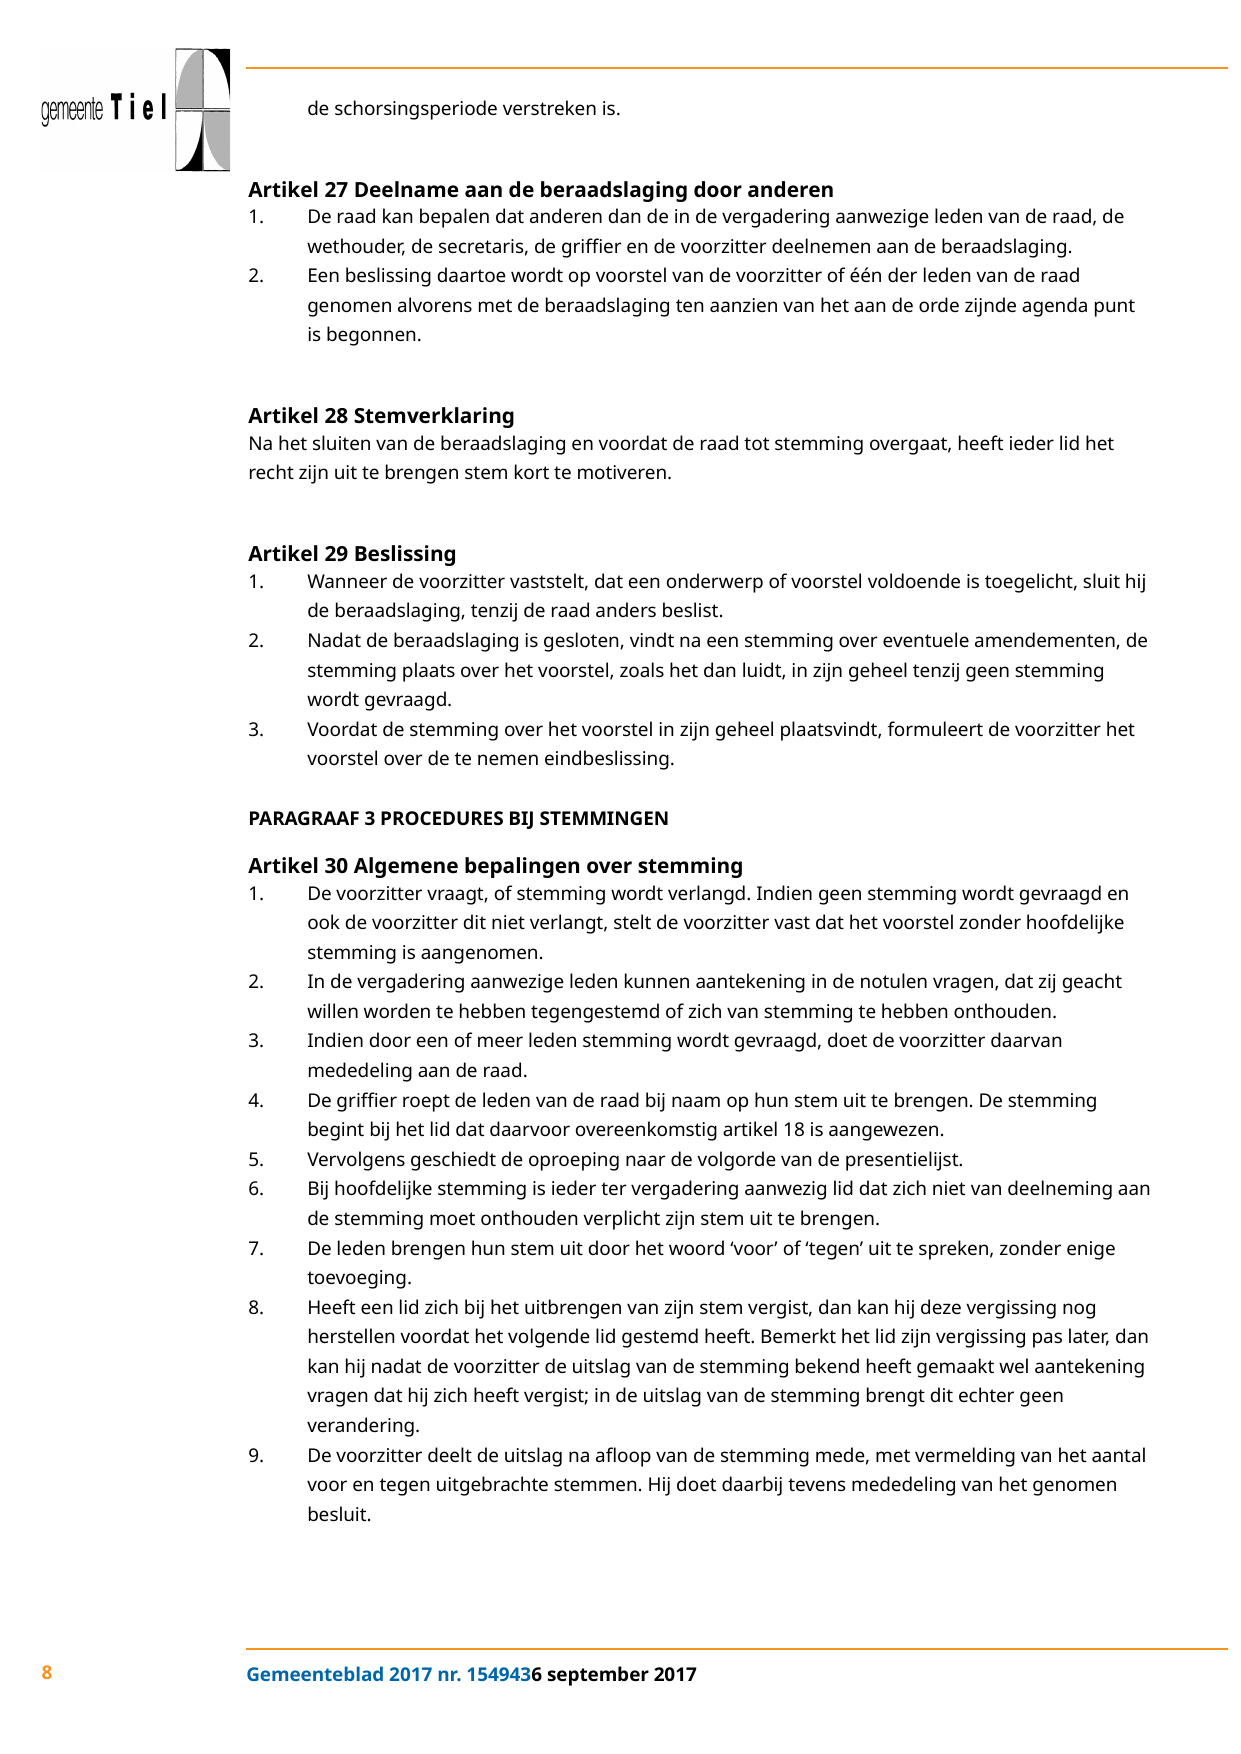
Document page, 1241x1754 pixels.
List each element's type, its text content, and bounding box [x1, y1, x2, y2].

list Indien door een of meer leden stemming wordt gevraagd, doet de voorzitter daarvan mededeling aan de raad. [248, 1028, 1152, 1083]
list Een beslissing daartoe wordt op voorstel van de voorzitter of één der leden van de raad genomen alvorens met de beraadslaging ten aanzien van het aan de orde zijnde agenda punt is begonnen. [248, 262, 1152, 347]
text Artikel 27 Deelname aan de beraadslaging door anderen [248, 175, 1152, 203]
list Vervolgens geschiedt de oproeping naar de volgorde van de presentielijst. [248, 1146, 1152, 1172]
text Artikel 29 Beslissing [248, 539, 1152, 568]
list De voorzitter deelt de uitslag na afloop van de stemming mede, met vermelding van het aantal voor en tegen uitgebrachte stemmen. Hij doet daarbij tevens mededeling van het genomen besluit. [248, 1442, 1152, 1527]
list Wanneer de voorzitter vaststelt, dat een onderwerp of voorstel voldoende is toegelicht, sluit hij de beraadslaging, tenzij de raad anders beslist. [248, 568, 1152, 623]
list Nadat de beraadslaging is gesloten, vindt na een stemming over eventuele amendementen, de stemming plaats over het voorstel, zoals het dan luidt, in zijn geheel tenzij geen stemming wordt gevraagd. [248, 627, 1152, 712]
text PARAGRAAF 3 PROCEDURES BIJ STEMMINGEN [248, 805, 1152, 830]
list Heeft een lid zich bij het uitbrengen van zijn stem vergist, dan kan hij deze vergissing nog herstellen voordat het volgende lid gestemd heeft. Bemerkt het lid zijn vergissing pas later, dan kan hij nadat de voorzitter de uitslag van de stemming bekend heeft gemaakt wel aantekening vragen dat hij zich heeft vergist; in de uitslag van de stemming brengt dit echter geen verandering. [248, 1294, 1152, 1438]
list De griffier roept de leden van de raad bij naam op hun stem uit te brengen. De stemming begint bij het lid dat daarvoor overeenkomstig artikel 18 is aangewezen. [248, 1087, 1152, 1142]
text Na het sluiten van de beraadslaging en voordat de raad tot stemming overgaat, heeft ieder lid het recht zijn uit te brengen stem kort te motiveren. [248, 430, 1152, 485]
text Artikel 28 Stemverklaring [248, 402, 1152, 430]
list De voorzitter vraagt, of stemming wordt verlangd. Indien geen stemming wordt gevraagd en ook de voorzitter dit niet verlangt, stelt de voorzitter vast dat het voorstel zonder hoofdelijke stemming is aangenomen. [248, 880, 1152, 964]
list De raad kan bepalen dat anderen dan de in de vergadering aanwezige leden van de raad, de wethouder, de secretaris, de griffier en de voorzitter deelnemen aan de beraadslaging. [248, 203, 1152, 258]
text Artikel 30 Algemene bepalingen over stemming [248, 851, 1152, 880]
list de schorsingsperiode verstreken is. [248, 95, 1152, 121]
list Bij hoofdelijke stemming is ieder ter vergadering aanwezig lid dat zich niet van deelneming aan de stemming moet onthouden verplicht zijn stem uit te brengen. [248, 1176, 1152, 1231]
picture [41, 47, 231, 172]
list De leden brengen hun stem uit door het woord ‘voor’ of ‘tegen’ uit te spreken, zonder enige toevoeging. [248, 1235, 1152, 1290]
list In de vergadering aanwezige leden kunnen aantekening in de notulen vragen, dat zij geacht willen worden te hebben tegengestemd of zich van stemming te hebben onthouden. [248, 968, 1152, 1024]
list Voordat de stemming over het voorstel in zijn geheel plaatsvindt, formuleert de voorzitter het voorstel over de te nemen eindbeslissing. [248, 716, 1152, 771]
